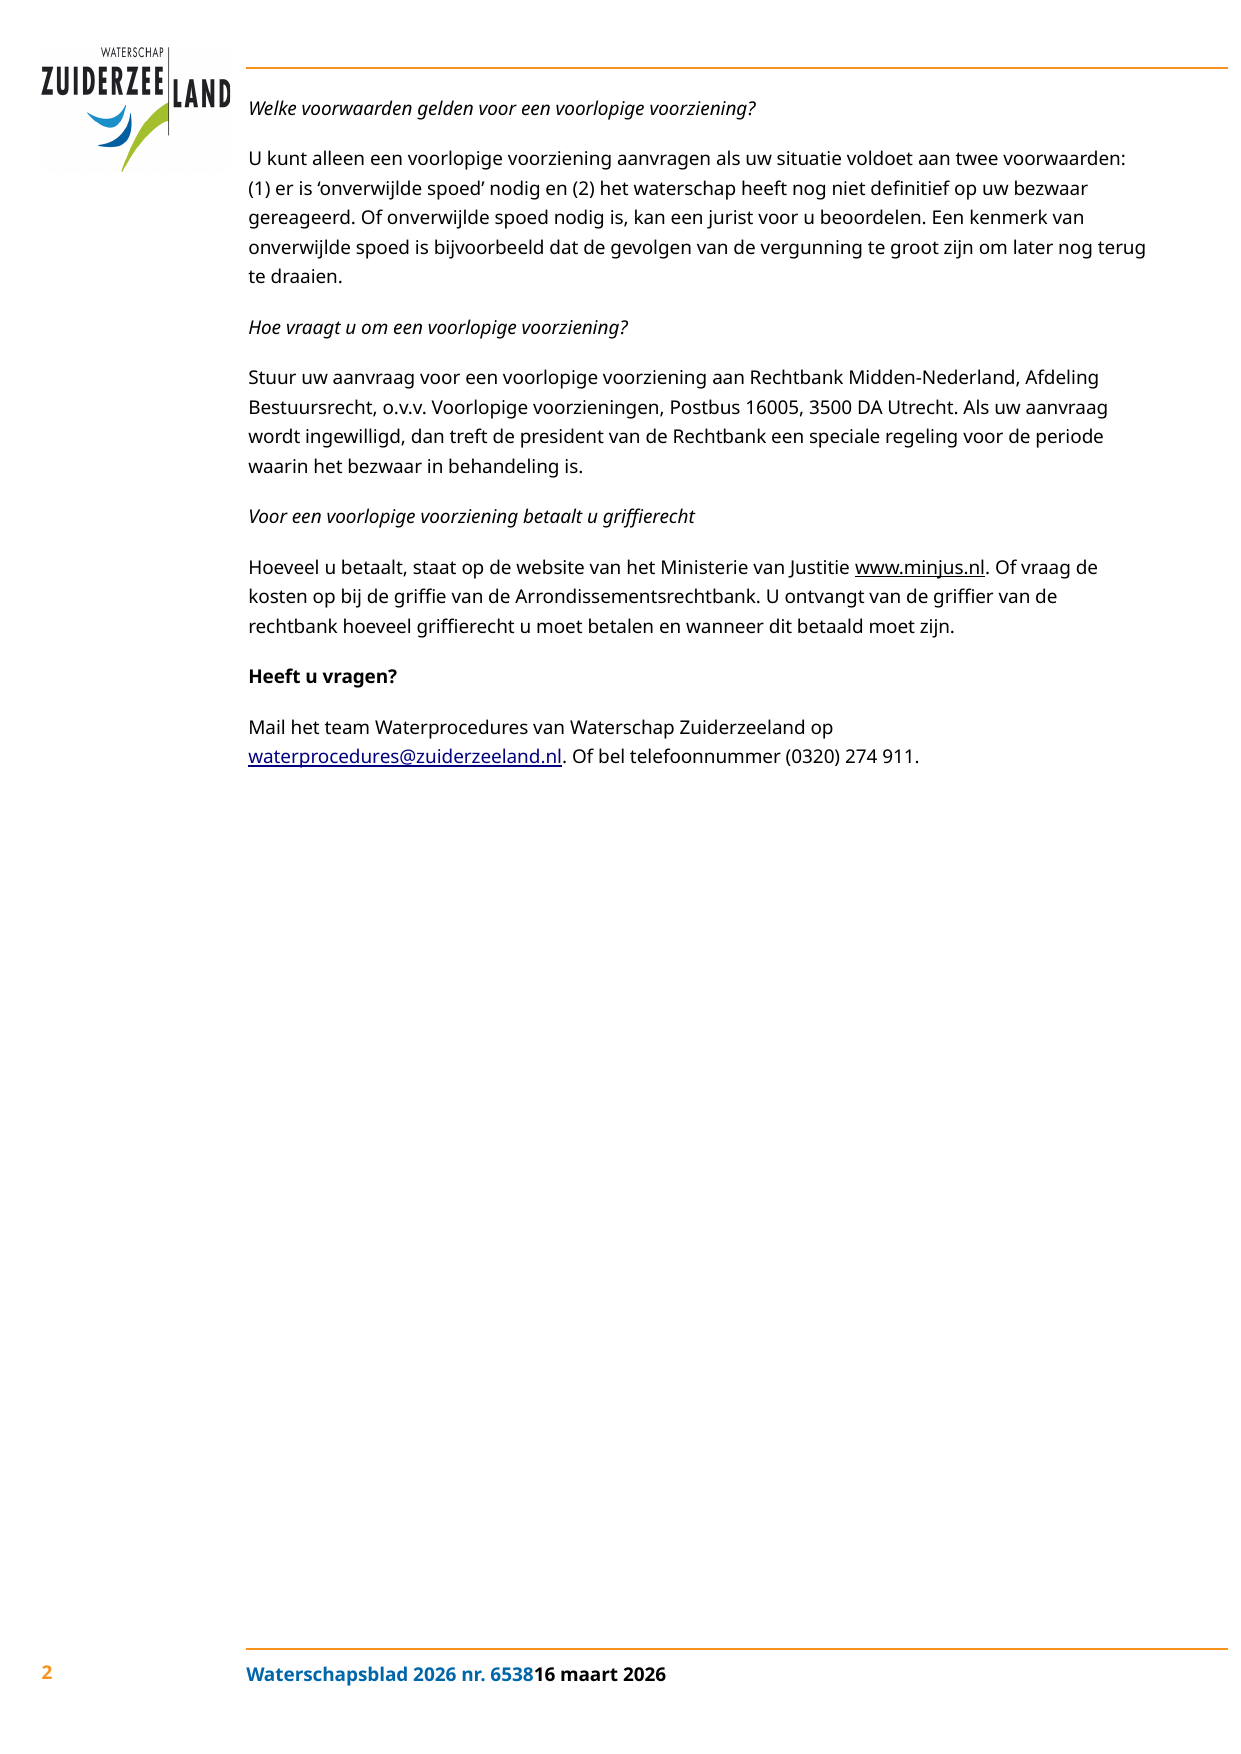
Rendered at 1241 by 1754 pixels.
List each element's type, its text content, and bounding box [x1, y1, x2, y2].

text Hoe vraagt u om een voorlopige voorziening? [248, 314, 1152, 340]
text U kunt alleen een voorlopige voorziening aanvragen als uw situatie voldoet aan twee voorwaarden: (1) er is ‘onverwijlde spoed’ nodig en (2) het waterschap heeft nog niet definitief op uw bezwaar gereageerd. Of onverwijlde spoed nodig is, kan een jurist voor u beoordelen. Een kenmerk van onverwijlde spoed is bijvoorbeeld dat de gevolgen van de vergunning te groot zijn om later nog terug te draaien. [248, 145, 1152, 289]
text Hoeveel u betaalt, staat op de website van het Ministerie van Justitie www.minjus.nl. Of vraag de kosten op bij de griffie van de Arrondissementsrechtbank. U ontvangt van de griffier van de rechtbank hoeveel griffierecht u moet betalen en wanneer dit betaald moet zijn. [248, 554, 1152, 639]
text Mail het team Waterprocedures van Waterschap Zuiderzeeland op waterprocedures@zuiderzeeland.nl. Of bel telefoonnummer (0320) 274 911. [248, 714, 1152, 769]
text Heeft u vragen? [248, 663, 1152, 689]
text Stuur uw aanvraag voor een voorlopige voorziening aan Rechtbank Midden-Nederland, Afdeling Bestuursrecht, o.v.v. Voorlopige voorzieningen, Postbus 16005, 3500 DA Utrecht. Als uw aanvraag wordt ingewilligd, dan treft de president van de Rechtbank een speciale regeling voor de periode waarin het bezwaar in behandeling is. [248, 364, 1152, 479]
text Voor een voorlopige voorziening betaalt u griffierecht [248, 503, 1152, 529]
text Welke voorwaarden gelden voor een voorlopige voorziening? [248, 95, 1152, 121]
picture [41, 47, 231, 172]
